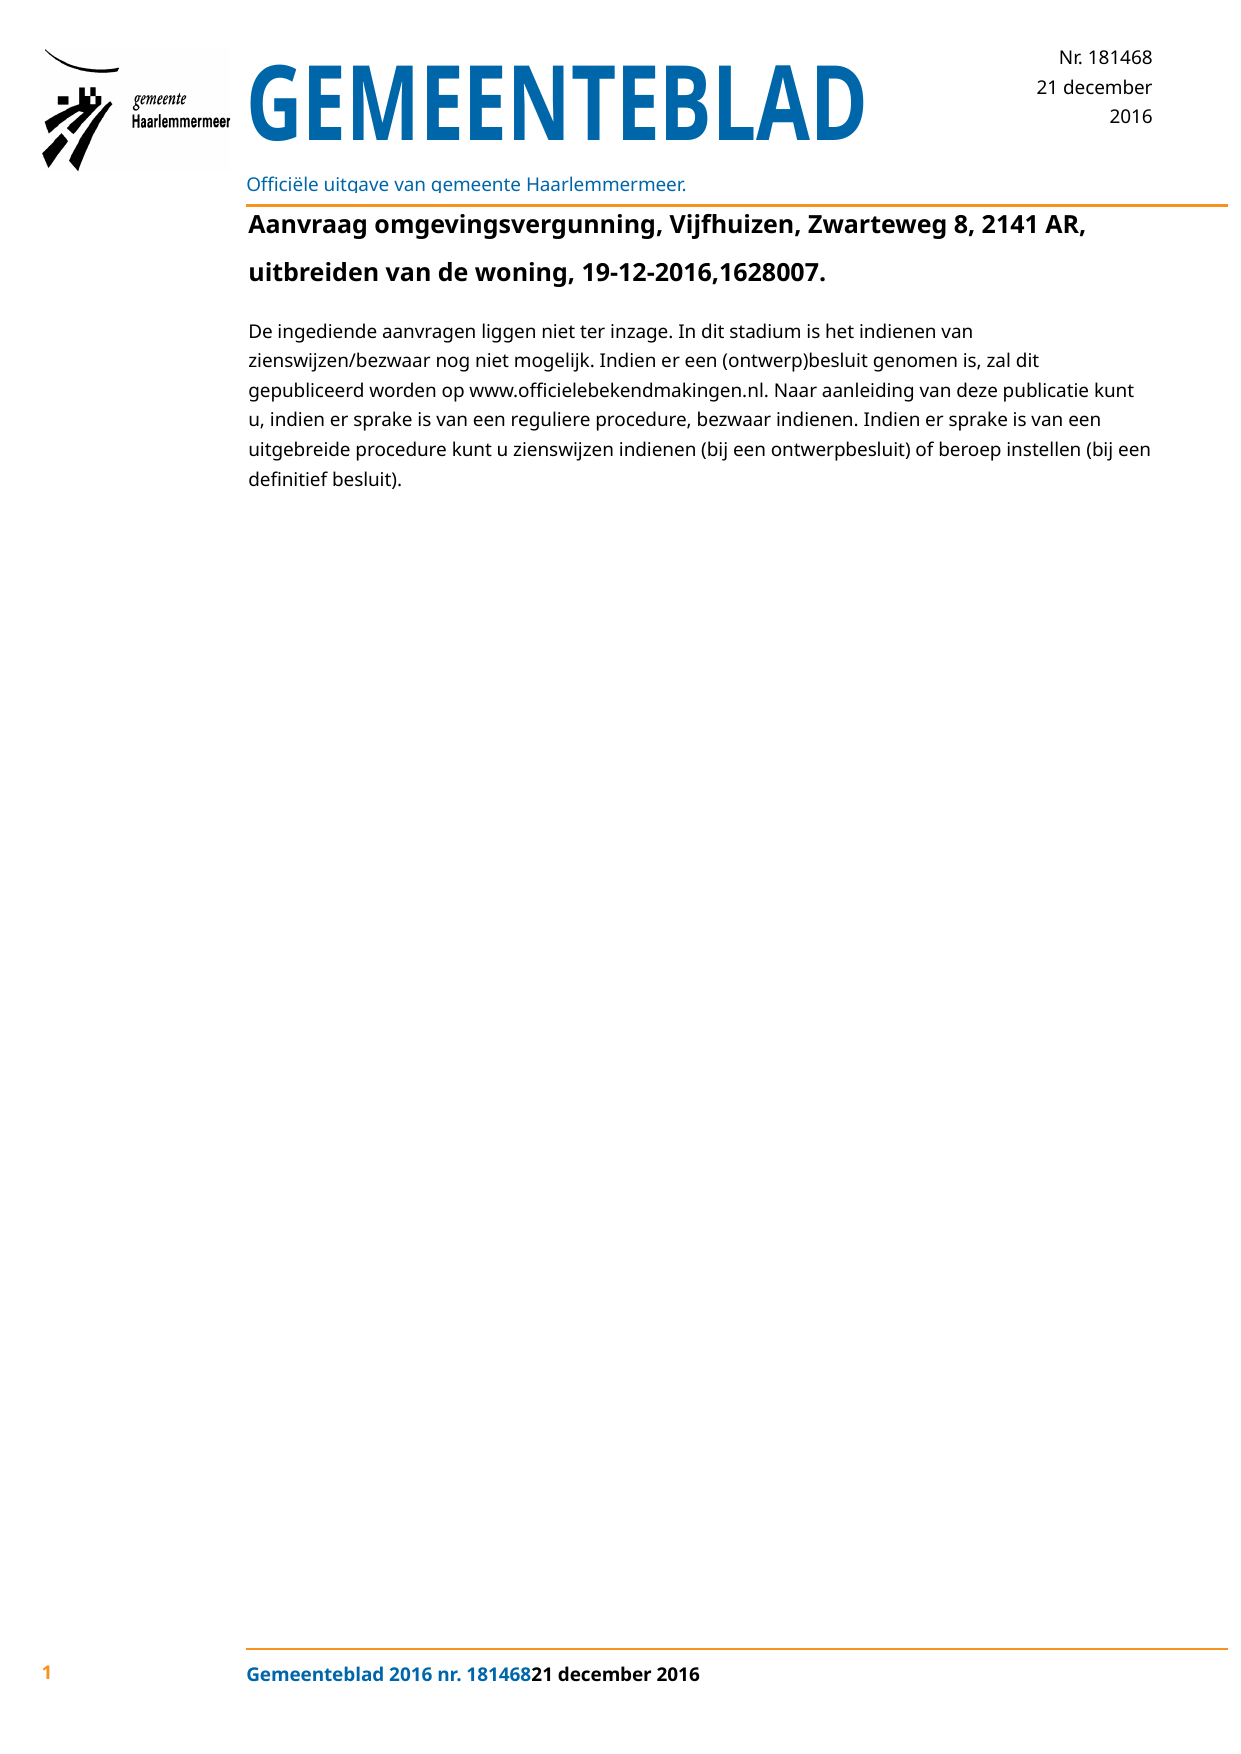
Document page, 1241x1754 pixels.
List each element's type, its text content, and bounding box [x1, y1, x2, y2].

picture [41, 47, 231, 172]
text Aanvraag omgevingsvergunning, Vijfhuizen, Zwarteweg 8, 2141 AR, uitbreiden van de woning, 19-12-2016,1628007. [248, 207, 1152, 288]
text De ingediende aanvragen liggen niet ter inzage. In dit stadium is het indienen van zienswijzen/bezwaar nog niet mogelijk. Indien er een (ontwerp)besluit genomen is, zal dit gepubliceerd worden op www.officielebekendmakingen.nl. Naar aanleiding van deze publicatie kunt u, indien er sprake is van een reguliere procedure, bezwaar indienen. Indien er sprake is van een uitgebreide procedure kunt u zienswijzen indienen (bij een ontwerpbesluit) of beroep instellen (bij een definitief besluit). [248, 318, 1152, 492]
